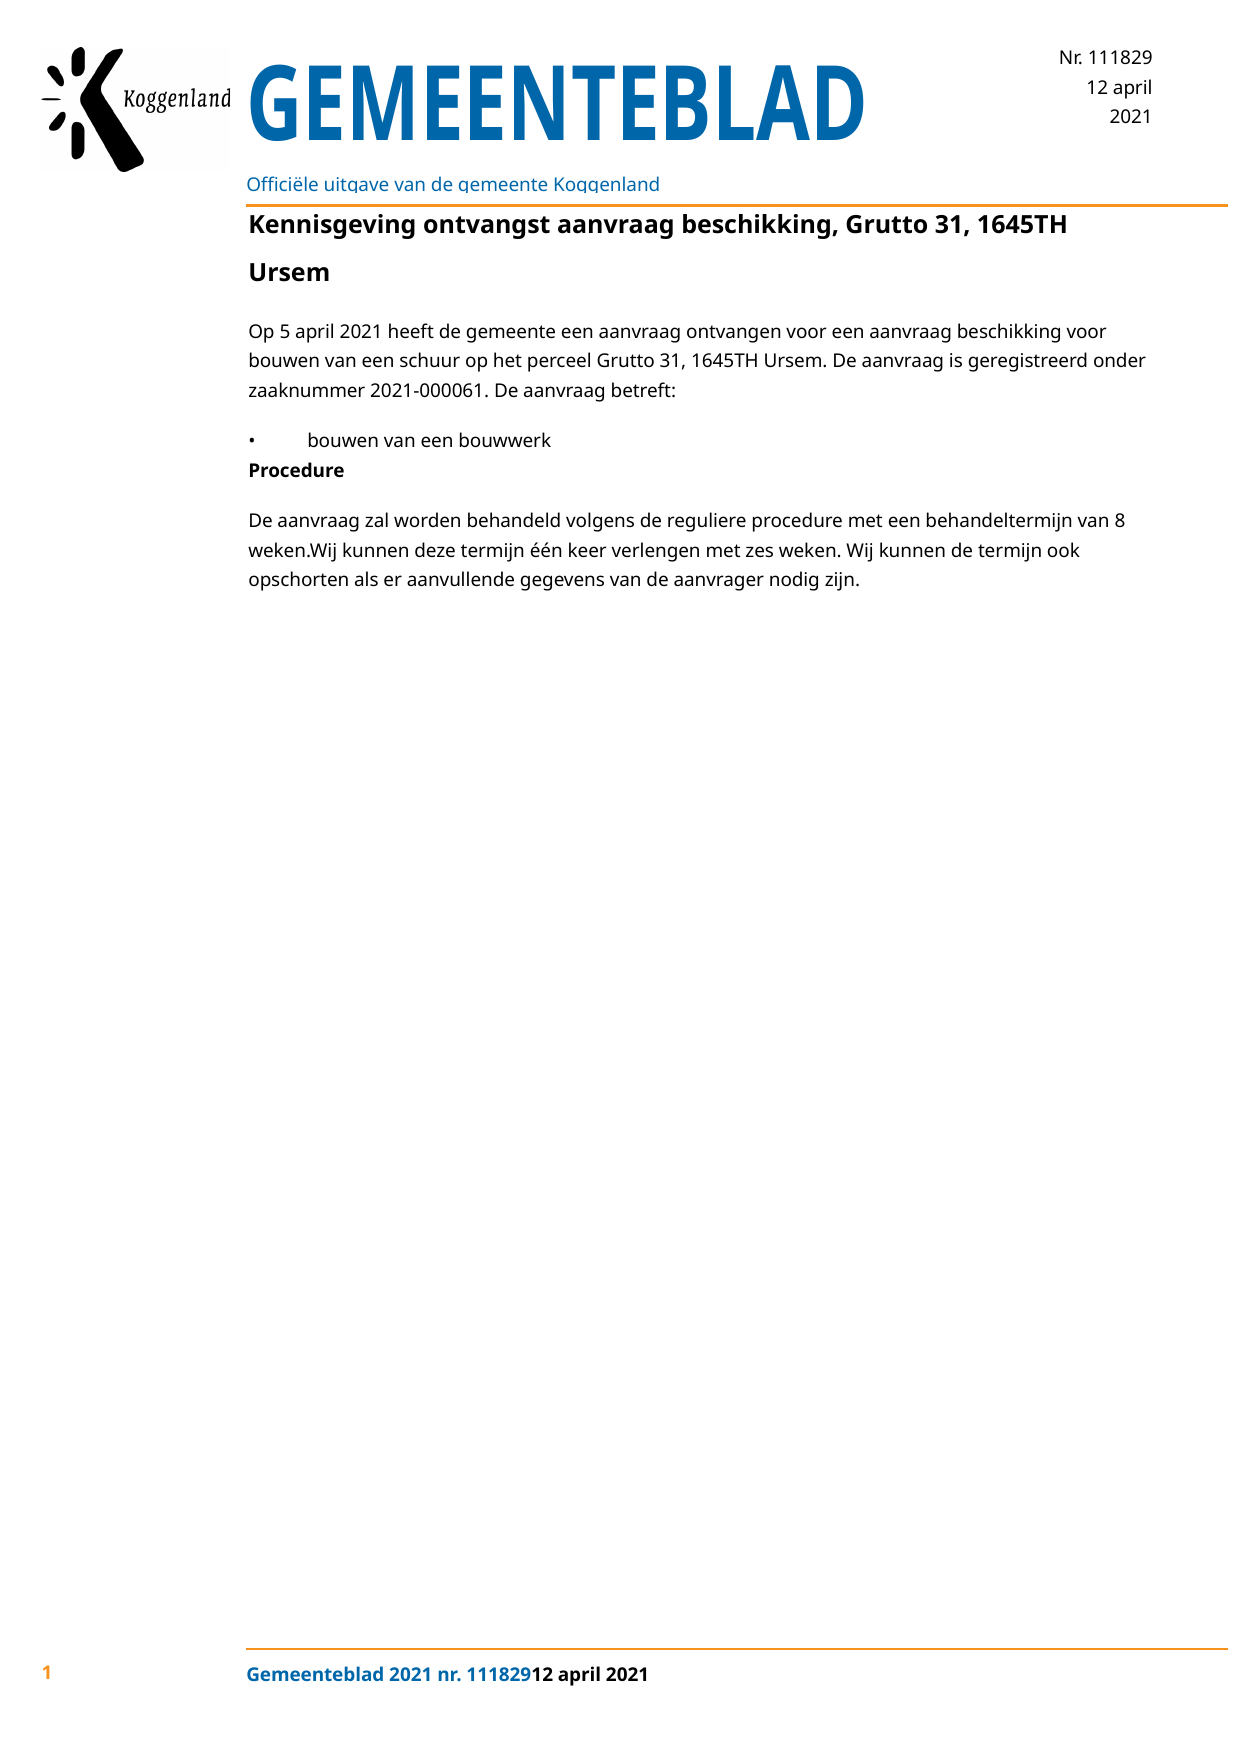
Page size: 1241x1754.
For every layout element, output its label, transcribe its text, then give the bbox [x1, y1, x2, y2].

text Op 5 april 2021 heeft de gemeente een aanvraag ontvangen voor een aanvraag beschikking voor bouwen van een schuur op het perceel Grutto 31, 1645TH Ursem. De aanvraag is geregistreerd onder zaaknummer 2021-000061. De aanvraag betreft: [248, 318, 1152, 403]
list bouwen van een bouwwerk [248, 427, 1152, 453]
text De aanvraag zal worden behandeld volgens de reguliere procedure met een behandeltermijn van 8 weken.Wij kunnen deze termijn één keer verlengen met zes weken. Wij kunnen de termijn ook opschorten als er aanvullende gegevens van de aanvrager nodig zijn. [248, 507, 1152, 592]
text Procedure [248, 457, 1152, 483]
picture [41, 47, 231, 172]
text Kennisgeving ontvangst aanvraag beschikking, Grutto 31, 1645TH Ursem [248, 207, 1152, 288]
